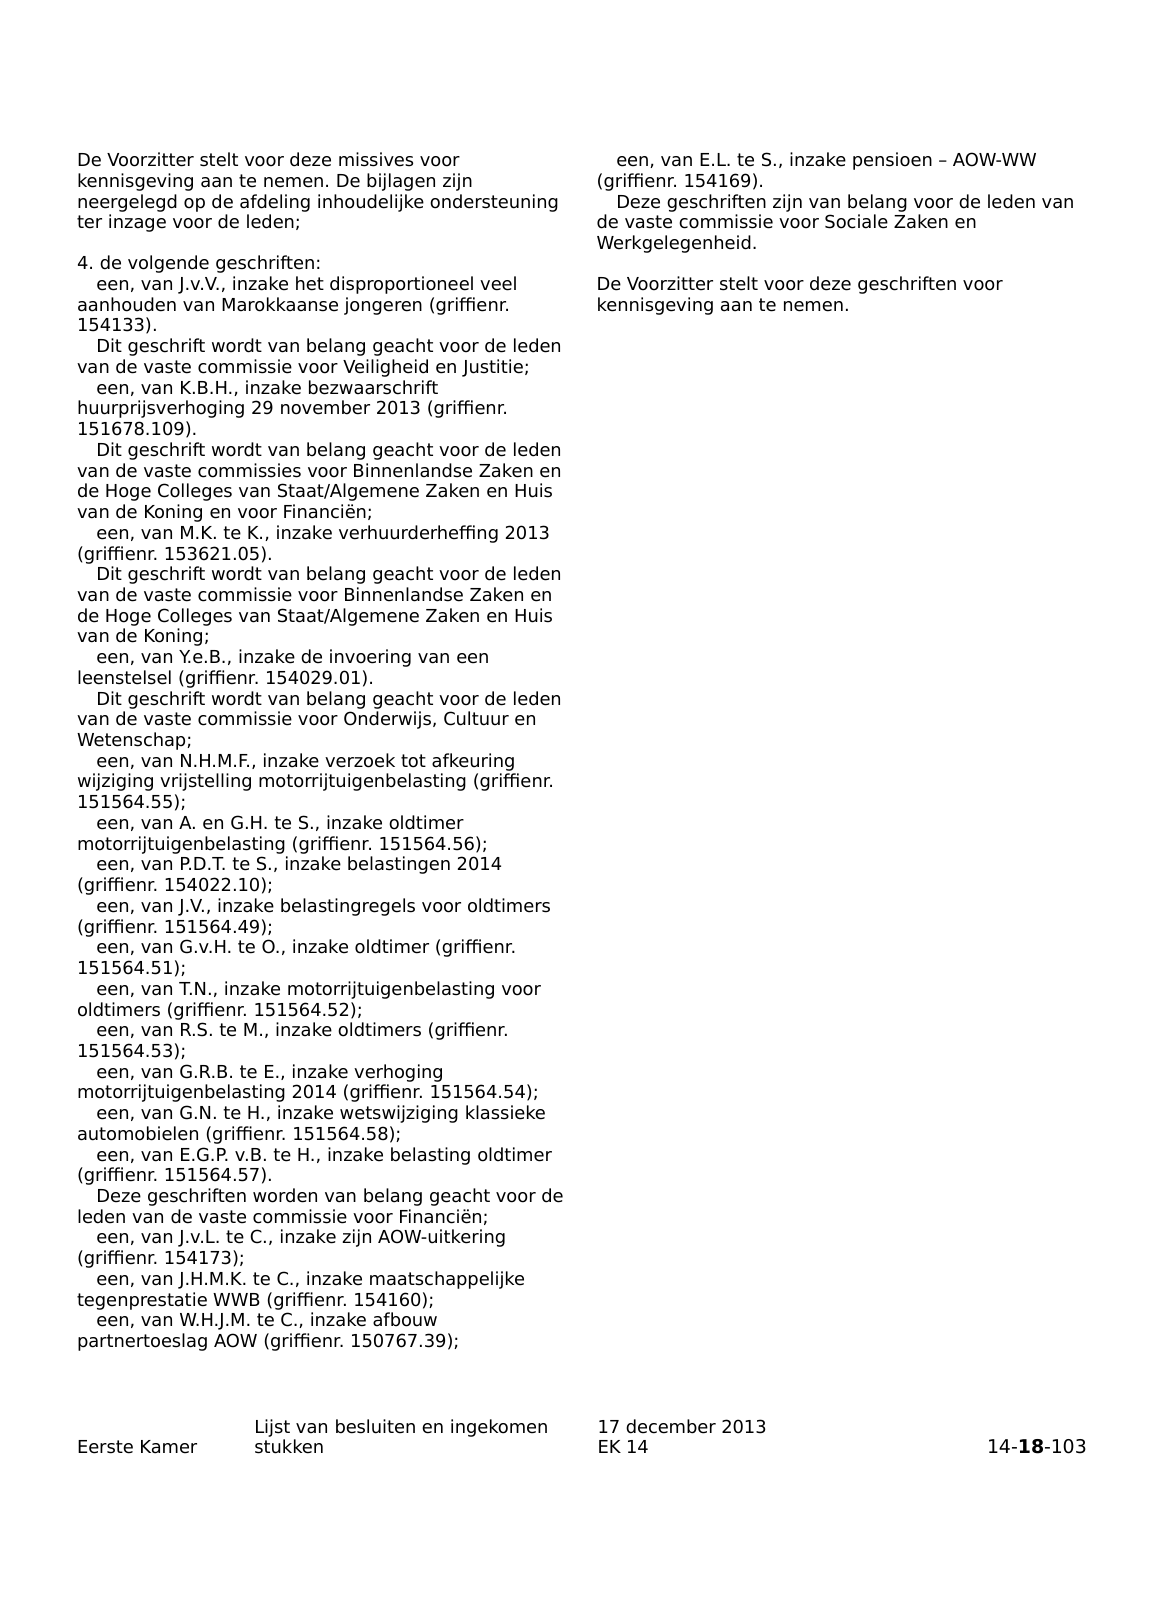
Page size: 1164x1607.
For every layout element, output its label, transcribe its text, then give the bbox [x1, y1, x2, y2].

text De Voorzitter stelt voor deze missives voor kennisgeving aan te nemen. De bijlagen zijn neergelegd op de afdeling inhoudelijke ondersteuning ter inzage voor de leden; [77, 150, 567, 233]
text Deze geschriften worden van belang geacht voor de leden van de vaste commissie voor Financiën; [77, 1186, 567, 1227]
text een, van E.L. te S., inzake pensioen – AOW-WW (griffienr. 154169). [596, 150, 1087, 192]
text 4. de volgende geschriften: [77, 253, 567, 274]
text een, van J.V., inzake belastingregels voor oldtimers (griffienr. 151564.49); [77, 896, 567, 937]
text een, van J.v.V., inzake het disproportioneel veel aanhouden van Marokkaanse jongeren (griffienr. 154133). [77, 274, 567, 336]
text Dit geschrift wordt van belang geacht voor de leden van de vaste commissies voor Binnenlandse Zaken en de Hoge Colleges van Staat/Algemene Zaken en Huis van de Koning en voor Financiën; [77, 440, 567, 523]
text Dit geschrift wordt van belang geacht voor de leden van de vaste commissie voor Onderwijs, Cultuur en Wetenschap; [77, 688, 567, 751]
text een, van P.D.T. te S., inzake belastingen 2014 (griffienr. 154022.10); [77, 854, 567, 896]
text een, van E.G.P. v.B. te H., inzake belasting oldtimer (griffienr. 151564.57). [77, 1144, 567, 1186]
text een, van R.S. te M., inzake oldtimers (griffienr. 151564.53); [77, 1020, 567, 1062]
text een, van K.B.H., inzake bezwaarschrift huurprijsverhoging 29 november 2013 (griffienr. 151678.109). [77, 377, 567, 440]
text een, van J.v.L. te C., inzake zijn AOW-uitkering (griffienr. 154173); [77, 1227, 567, 1269]
text een, van G.N. te H., inzake wetswijziging klassieke automobielen (griffienr. 151564.58); [77, 1103, 567, 1144]
text een, van A. en G.H. te S., inzake oldtimer motorrijtuigenbelasting (griffienr. 151564.56); [77, 813, 567, 854]
text een, van M.K. te K., inzake verhuurderheffing 2013 (griffienr. 153621.05). [77, 523, 567, 564]
text een, van G.R.B. te E., inzake verhoging motorrijtuigenbelasting 2014 (griffienr. 151564.54); [77, 1062, 567, 1103]
text Dit geschrift wordt van belang geacht voor de leden van de vaste commissie voor Binnenlandse Zaken en de Hoge Colleges van Staat/Algemene Zaken en Huis van de Koning; [77, 564, 567, 647]
text een, van W.H.J.M. te C., inzake afbouw partnertoeslag AOW (griffienr. 150767.39); [77, 1310, 567, 1352]
text De Voorzitter stelt voor deze geschriften voor kennisgeving aan te nemen. [596, 274, 1087, 315]
text een, van G.v.H. te O., inzake oldtimer (griffienr. 151564.51); [77, 937, 567, 979]
text Deze geschriften zijn van belang voor de leden van de vaste commissie voor Sociale Zaken en Werkgelegenheid. [596, 192, 1087, 254]
text een, van N.H.M.F., inzake verzoek tot afkeuring wijziging vrijstelling motorrijtuigenbelasting (griffienr. 151564.55); [77, 751, 567, 813]
text een, van Y.e.B., inzake de invoering van een leenstelsel (griffienr. 154029.01). [77, 647, 567, 688]
text een, van J.H.M.K. te C., inzake maatschappelijke tegenprestatie WWB (griffienr. 154160); [77, 1269, 567, 1310]
text Dit geschrift wordt van belang geacht voor de leden van de vaste commissie voor Veiligheid en Justitie; [77, 336, 567, 377]
text een, van T.N., inzake motorrijtuigenbelasting voor oldtimers (griffienr. 151564.52); [77, 979, 567, 1020]
